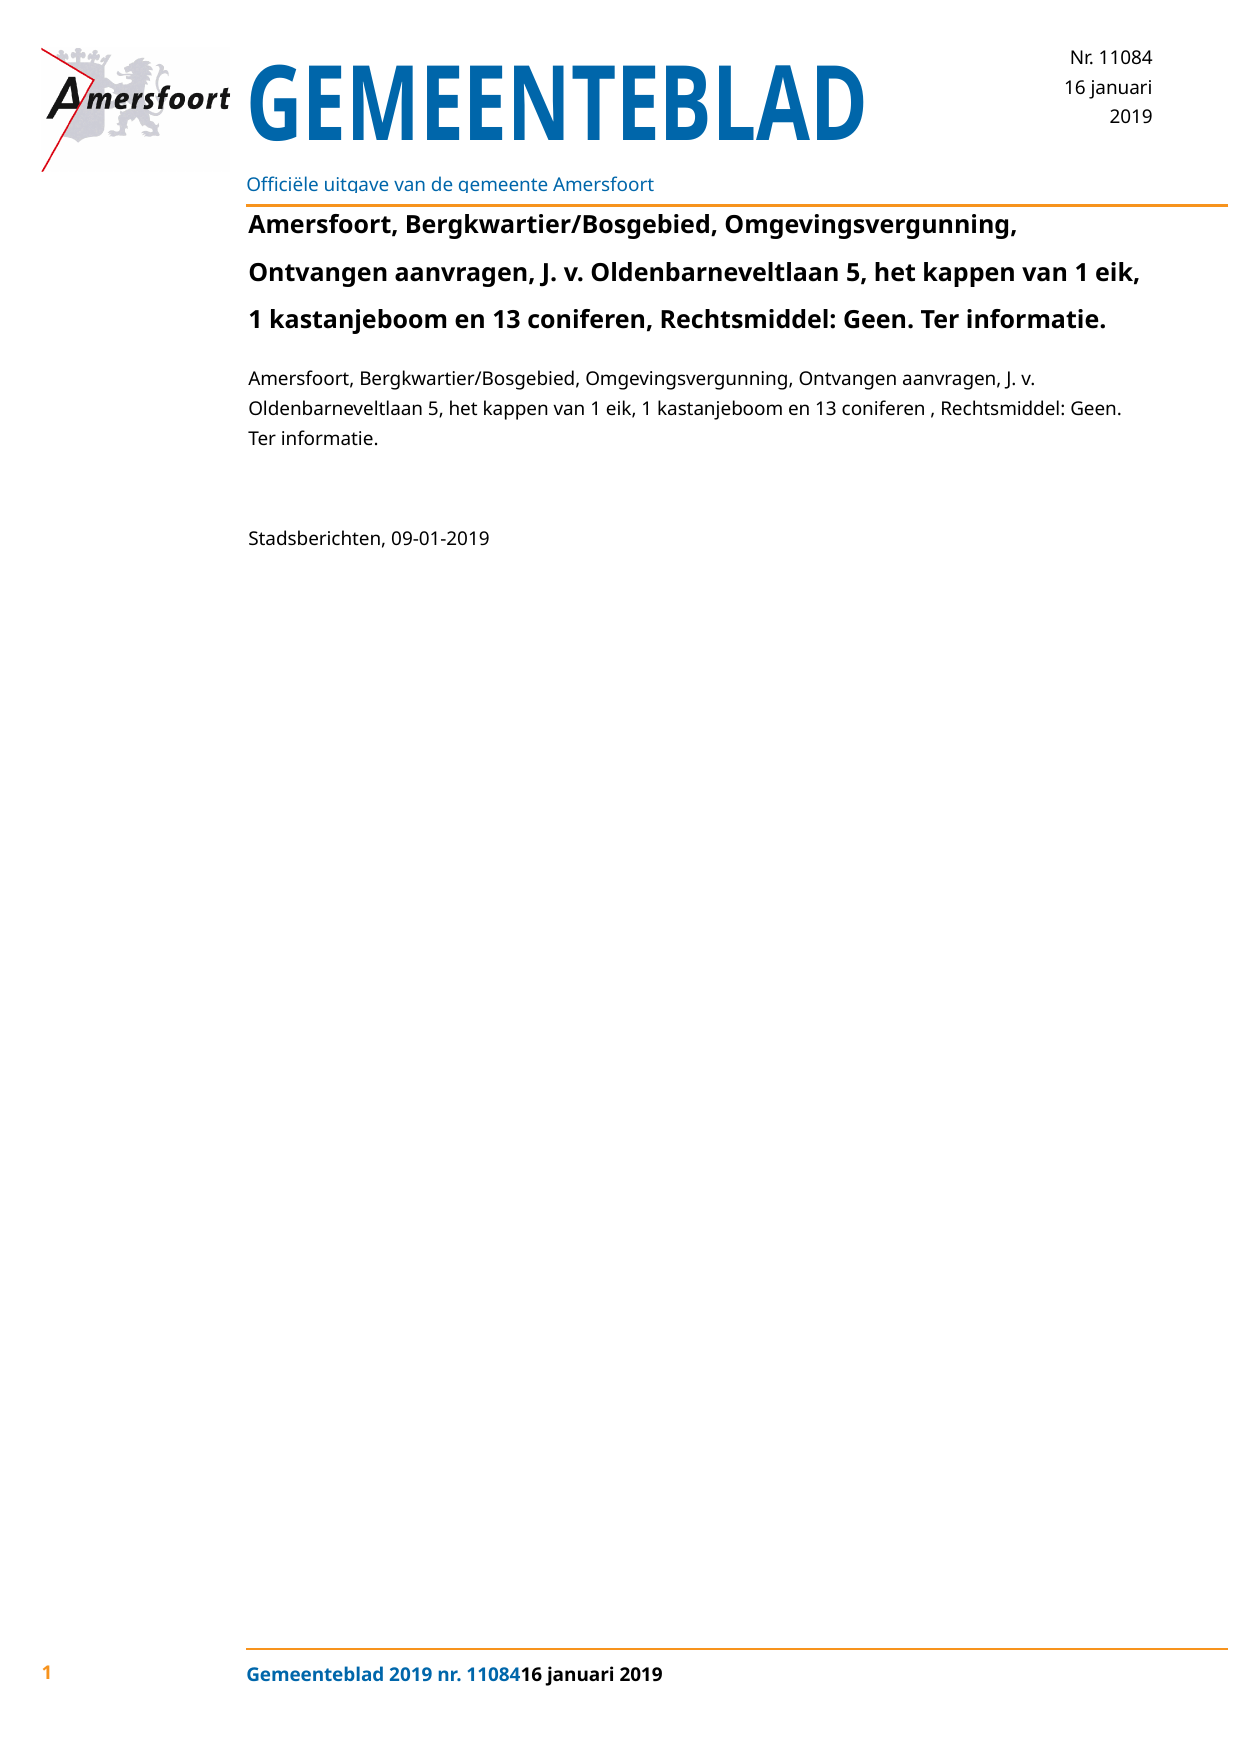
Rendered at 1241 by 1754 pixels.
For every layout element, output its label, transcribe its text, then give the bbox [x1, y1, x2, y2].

text Amersfoort, Bergkwartier/Bosgebied, Omgevingsvergunning, Ontvangen aanvragen, J. v. Oldenbarneveltlaan 5, het kappen van 1 eik, 1 kastanjeboom en 13 coniferen , Rechtsmiddel: Geen. Ter informatie. [248, 366, 1152, 450]
text Amersfoort, Bergkwartier/Bosgebied, Omgevingsvergunning, Ontvangen aanvragen, J. v. Oldenbarneveltlaan 5, het kappen van 1 eik, 1 kastanjeboom en 13 coniferen, Rechtsmiddel: Geen. Ter informatie. [248, 207, 1152, 336]
picture [41, 47, 231, 172]
text Stadsberichten, 09-01-2019 [248, 526, 1152, 551]
